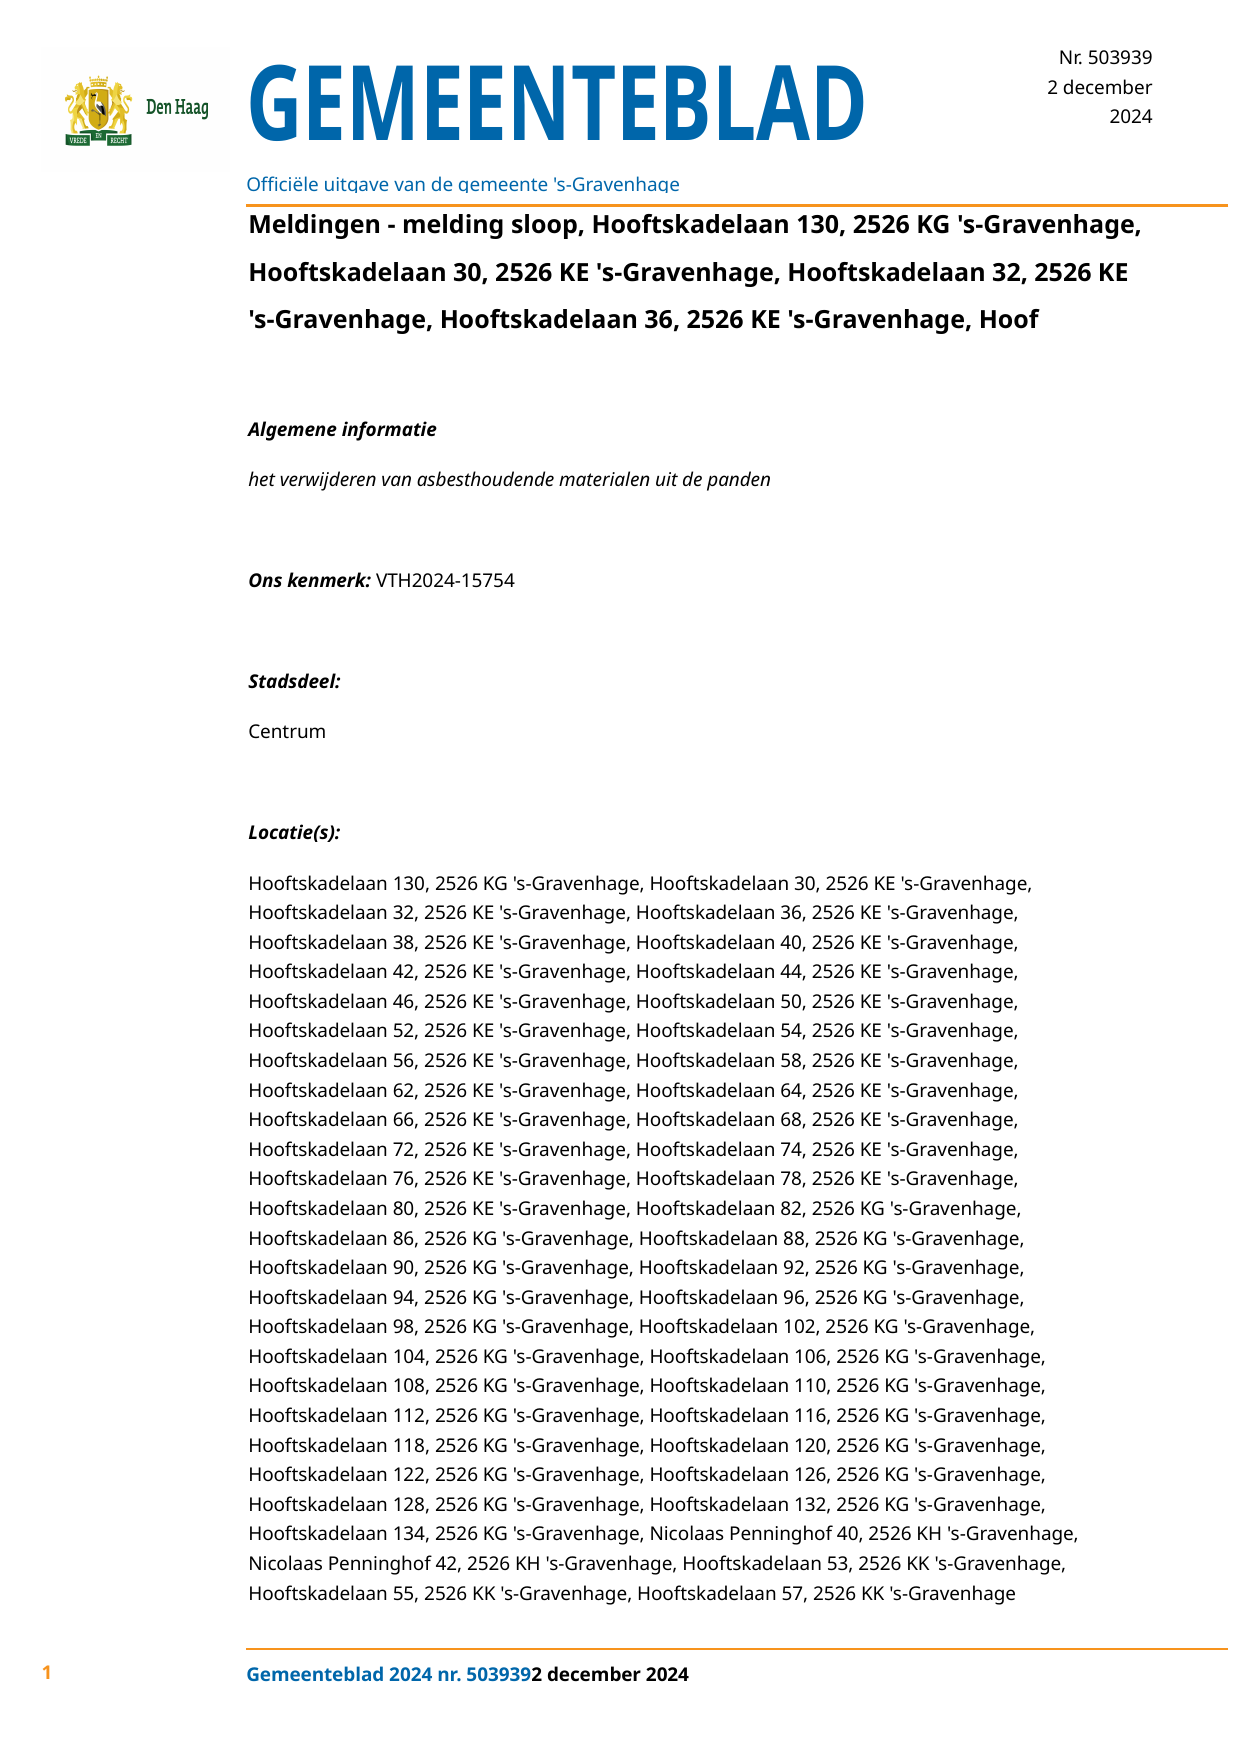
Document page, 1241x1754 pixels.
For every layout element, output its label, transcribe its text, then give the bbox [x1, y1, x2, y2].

text het verwijderen van asbesthoudende materialen uit de panden [248, 466, 1152, 492]
text Locatie(s): [248, 819, 1152, 845]
text Centrum [248, 718, 1152, 744]
text Algemene informatie [248, 416, 1152, 442]
text Ons kenmerk: VTH2024-15754 [248, 567, 1152, 593]
text Meldingen - melding sloop, Hooftskadelaan 130, 2526 KG 's-Gravenhage, Hooftskadelaan 30, 2526 KE 's-Gravenhage, Hooftskadelaan 32, 2526 KE 's-Gravenhage, Hooftskadelaan 36, 2526 KE 's-Gravenhage, Hoof [248, 207, 1152, 336]
text Stadsdeel: [248, 668, 1152, 694]
text Hooftskadelaan 130, 2526 KG 's-Gravenhage, Hooftskadelaan 30, 2526 KE 's-Gravenhage, Hooftskadelaan 32, 2526 KE 's-Gravenhage, Hooftskadelaan 36, 2526 KE 's-Gravenhage, Hooftskadelaan 38, 2526 KE 's-Gravenhage, Hooftskadelaan 40, 2526 KE 's-Gravenhage, Hooftskadelaan 42, 2526 KE 's-Gravenhage, Hooftskadelaan 44, 2526 KE 's-Gravenhage, Hooftskadelaan 46, 2526 KE 's-Gravenhage, Hooftskadelaan 50, 2526 KE 's-Gravenhage, Hooftskadelaan 52, 2526 KE 's-Gravenhage, Hooftskadelaan 54, 2526 KE 's-Gravenhage, Hooftskadelaan 56, 2526 KE 's-Gravenhage, Hooftskadelaan 58, 2526 KE 's-Gravenhage, Hooftskadelaan 62, 2526 KE 's-Gravenhage, Hooftskadelaan 64, 2526 KE 's-Gravenhage, Hooftskadelaan 66, 2526 KE 's-Gravenhage, Hooftskadelaan 68, 2526 KE 's-Gravenhage, Hooftskadelaan 72, 2526 KE 's-Gravenhage, Hooftskadelaan 74, 2526 KE 's-Gravenhage, Hooftskadelaan 76, 2526 KE 's-Gravenhage, Hooftskadelaan 78, 2526 KE 's-Gravenhage, Hooftskadelaan 80, 2526 KE 's-Gravenhage, Hooftskadelaan 82, 2526 KG 's-Gravenhage, Hooftskadelaan 86, 2526 KG 's-Gravenhage, Hooftskadelaan 88, 2526 KG 's-Gravenhage, Hooftskadelaan 90, 2526 KG 's-Gravenhage, Hooftskadelaan 92, 2526 KG 's-Gravenhage, Hooftskadelaan 94, 2526 KG 's-Gravenhage, Hooftskadelaan 96, 2526 KG 's-Gravenhage, Hooftskadelaan 98, 2526 KG 's-Gravenhage, Hooftskadelaan 102, 2526 KG 's-Gravenhage, Hooftskadelaan 104, 2526 KG 's-Gravenhage, Hooftskadelaan 106, 2526 KG 's-Gravenhage, Hooftskadelaan 108, 2526 KG 's-Gravenhage, Hooftskadelaan 110, 2526 KG 's-Gravenhage, Hooftskadelaan 112, 2526 KG 's-Gravenhage, Hooftskadelaan 116, 2526 KG 's-Gravenhage, Hooftskadelaan 118, 2526 KG 's-Gravenhage, Hooftskadelaan 120, 2526 KG 's-Gravenhage, Hooftskadelaan 122, 2526 KG 's-Gravenhage, Hooftskadelaan 126, 2526 KG 's-Gravenhage, Hooftskadelaan 128, 2526 KG 's-Gravenhage, Hooftskadelaan 132, 2526 KG 's-Gravenhage, Hooftskadelaan 134, 2526 KG 's-Gravenhage, Nicolaas Penninghof 40, 2526 KH 's-Gravenhage, Nicolaas Penninghof 42, 2526 KH 's-Gravenhage, Hooftskadelaan 53, 2526 KK 's-Gravenhage, Hooftskadelaan 55, 2526 KK 's-Gravenhage, Hooftskadelaan 57, 2526 KK 's-Gravenhage [248, 870, 1152, 1605]
picture [41, 47, 231, 172]
